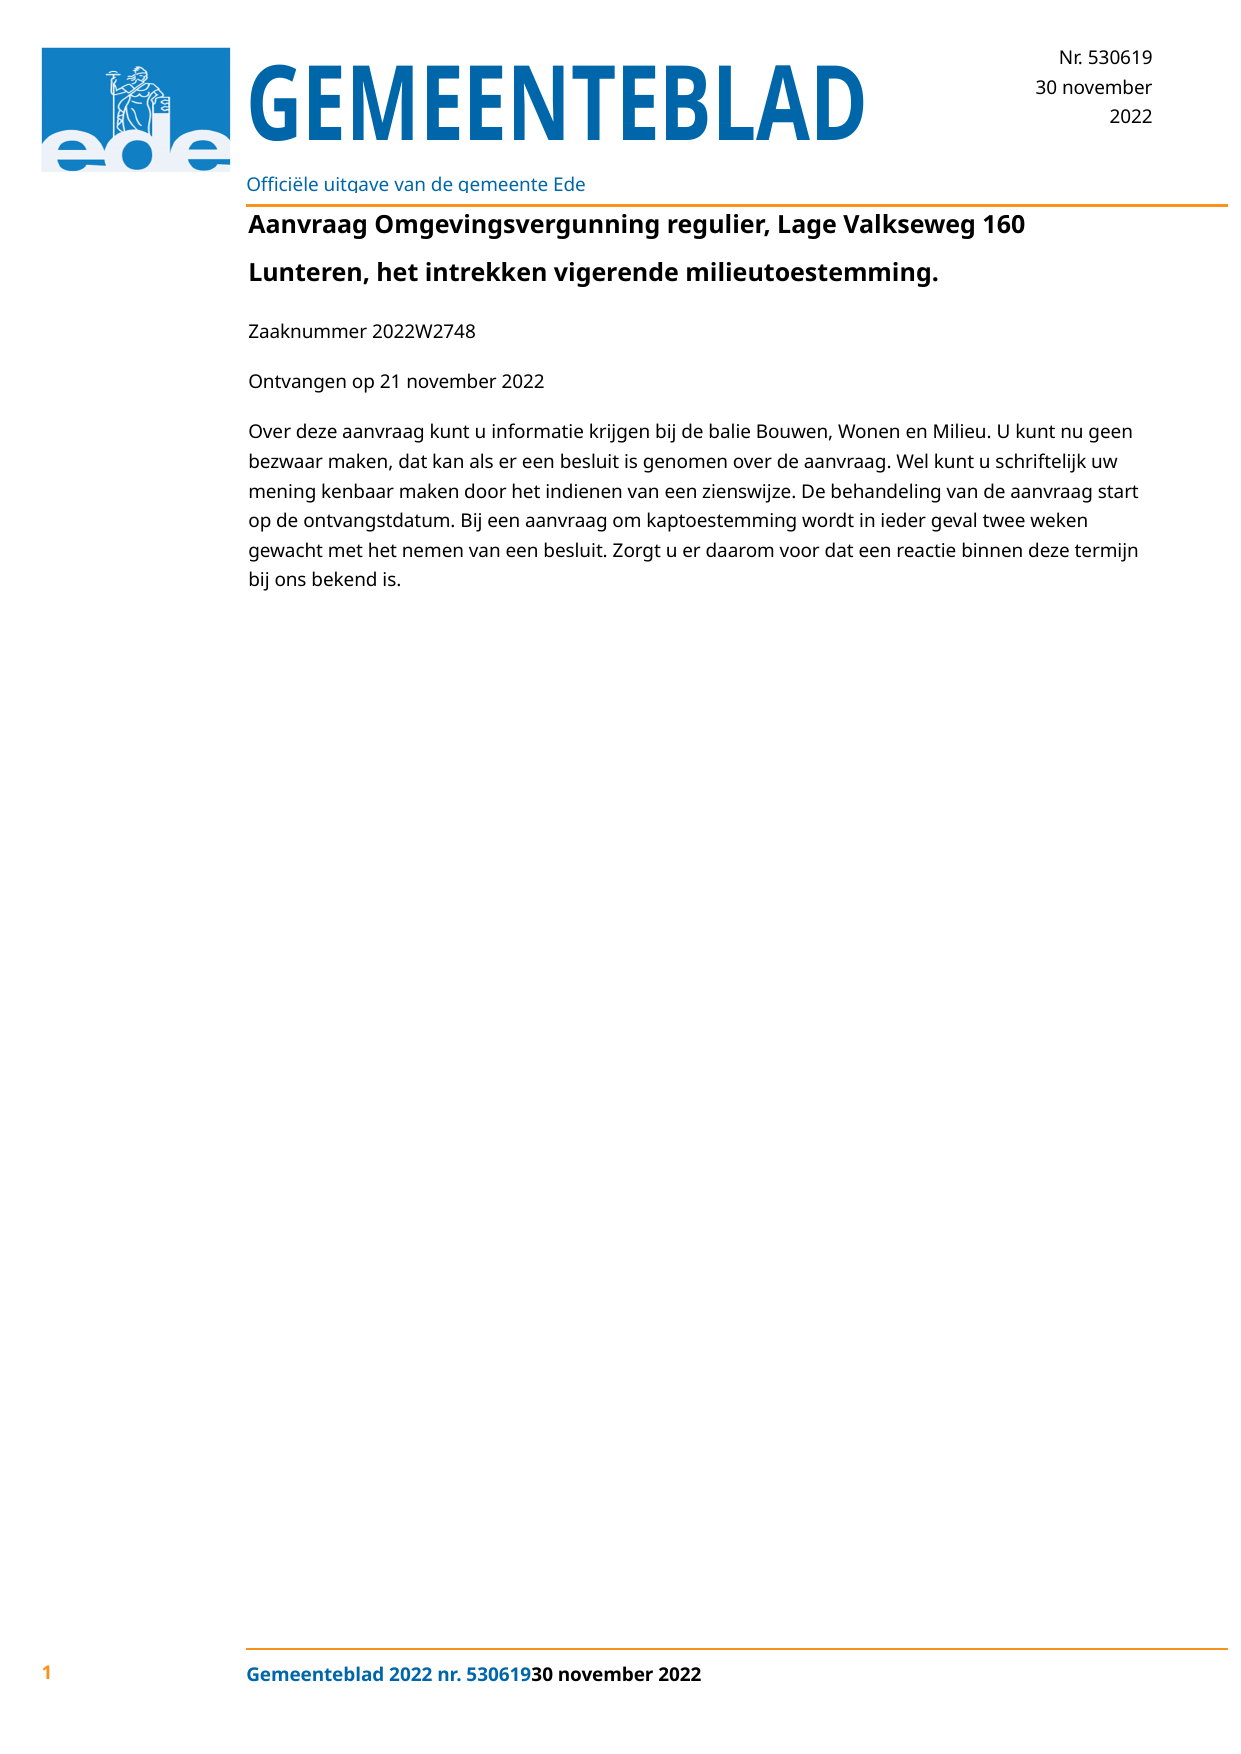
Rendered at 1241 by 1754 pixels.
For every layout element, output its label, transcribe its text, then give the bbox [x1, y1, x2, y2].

text Over deze aanvraag kunt u informatie krijgen bij de balie Bouwen, Wonen en Milieu. U kunt nu geen bezwaar maken, dat kan als er een besluit is genomen over de aanvraag. Wel kunt u schriftelijk uw mening kenbaar maken door het indienen van een zienswijze. De behandeling van de aanvraag start op de ontvangstdatum. Bij een aanvraag om kaptoestemming wordt in ieder geval twee weken gewacht met het nemen van een besluit. Zorgt u er daarom voor dat een reactie binnen deze termijn bij ons bekend is. [248, 419, 1152, 592]
text Aanvraag Omgevingsvergunning regulier, Lage Valkseweg 160 Lunteren, het intrekken vigerende milieutoestemming. [248, 207, 1152, 288]
picture [41, 47, 231, 172]
text Ontvangen op 21 november 2022 [248, 368, 1152, 394]
text Zaaknummer 2022W2748 [248, 318, 1152, 344]
